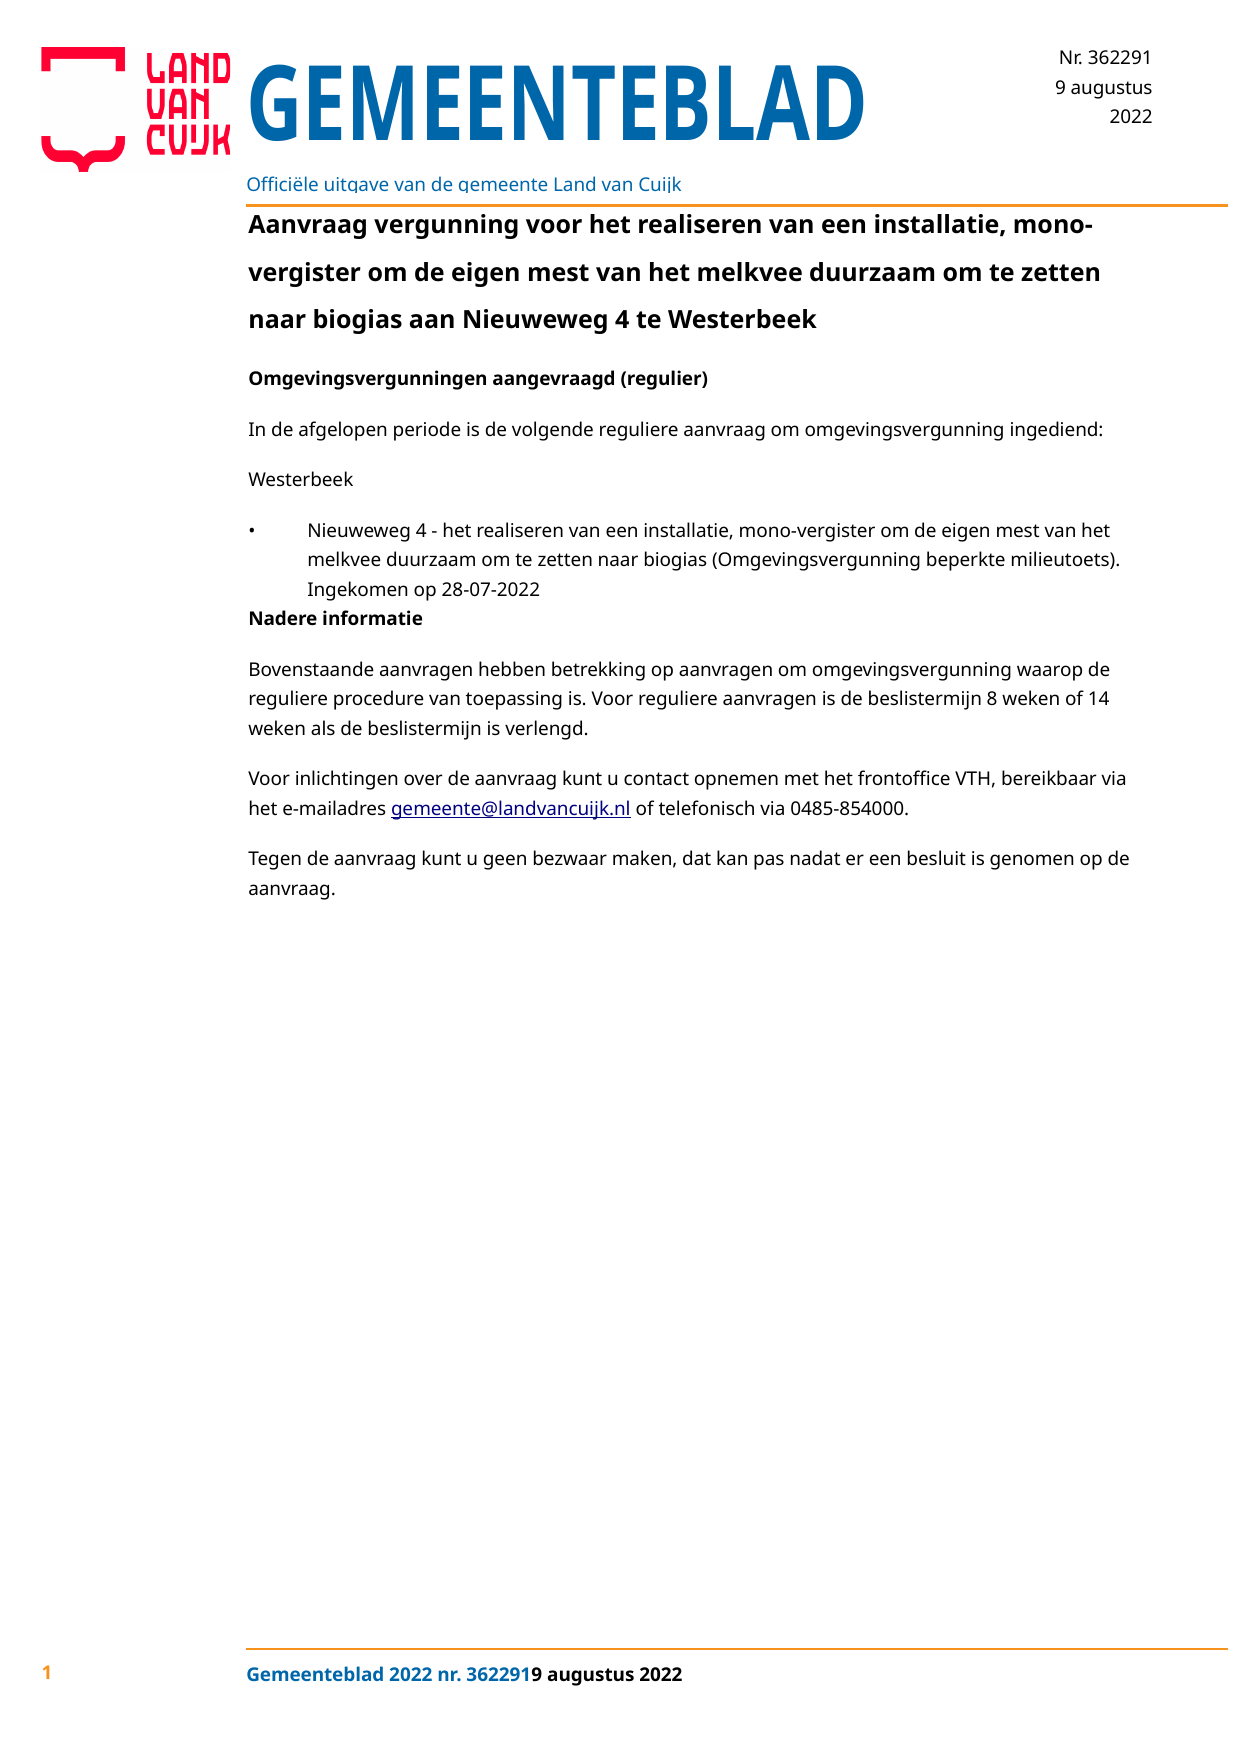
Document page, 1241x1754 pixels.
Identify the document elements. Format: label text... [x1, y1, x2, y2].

text Voor inlichtingen over de aanvraag kunt u contact opnemen met het frontoffice VTH, bereikbaar via het e-mailadres gemeente@landvancuijk.nl of telefonisch via 0485-854000. [248, 766, 1152, 821]
text Aanvraag vergunning voor het realiseren van een installatie, mono-vergister om de eigen mest van het melkvee duurzaam om te zetten naar biogias aan Nieuweweg 4 te Westerbeek [248, 207, 1152, 336]
text Nadere informatie [248, 606, 1152, 631]
text Tegen de aanvraag kunt u geen bezwaar maken, dat kan pas nadat er een besluit is genomen op de aanvraag. [248, 846, 1152, 901]
text Omgevingsvergunningen aangevraagd (regulier) [248, 366, 1152, 391]
list Nieuweweg 4 - het realiseren van een installatie, mono-vergister om de eigen mest van het melkvee duurzaam om te zetten naar biogias (Omgevingsvergunning beperkte milieutoets). Ingekomen op 28-07-2022 [248, 517, 1152, 602]
text Westerbeek [248, 466, 1152, 492]
text Bovenstaande aanvragen hebben betrekking op aanvragen om omgevingsvergunning waarop de reguliere procedure van toepassing is. Voor reguliere aanvragen is de beslistermijn 8 weken of 14 weken als de beslistermijn is verlengd. [248, 656, 1152, 741]
picture [41, 47, 231, 172]
text In de afgelopen periode is de volgende reguliere aanvraag om omgevingsvergunning ingediend: [248, 416, 1152, 442]
